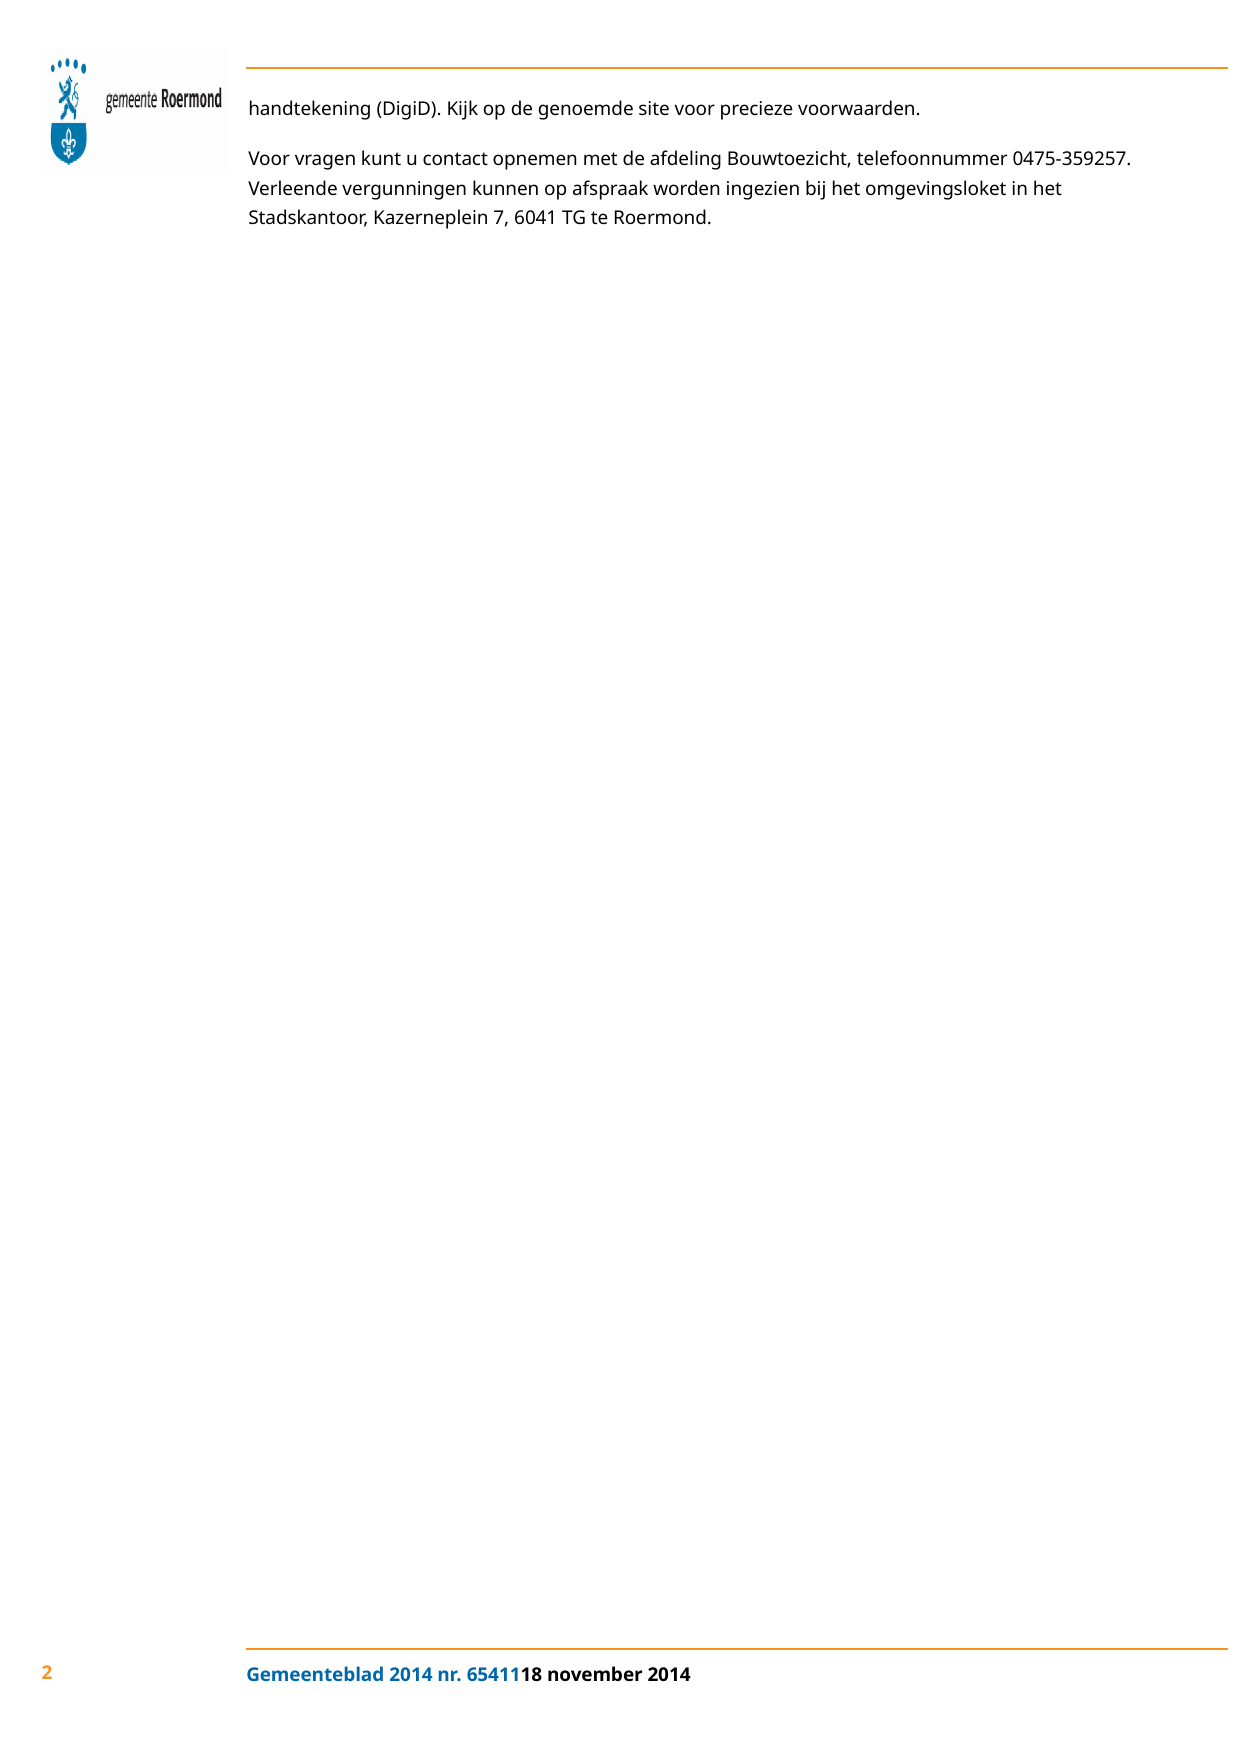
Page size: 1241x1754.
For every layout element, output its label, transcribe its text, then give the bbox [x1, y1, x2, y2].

picture [41, 47, 231, 172]
text handtekening (DigiD). Kijk op de genoemde site voor precieze voorwaarden. [248, 95, 1152, 121]
text Voor vragen kunt u contact opnemen met de afdeling Bouwtoezicht, telefoonnummer 0475-359257. Verleende vergunningen kunnen op afspraak worden ingezien bij het omgevingsloket in het Stadskantoor, Kazerneplein 7, 6041 TG te Roermond. [248, 145, 1152, 230]
